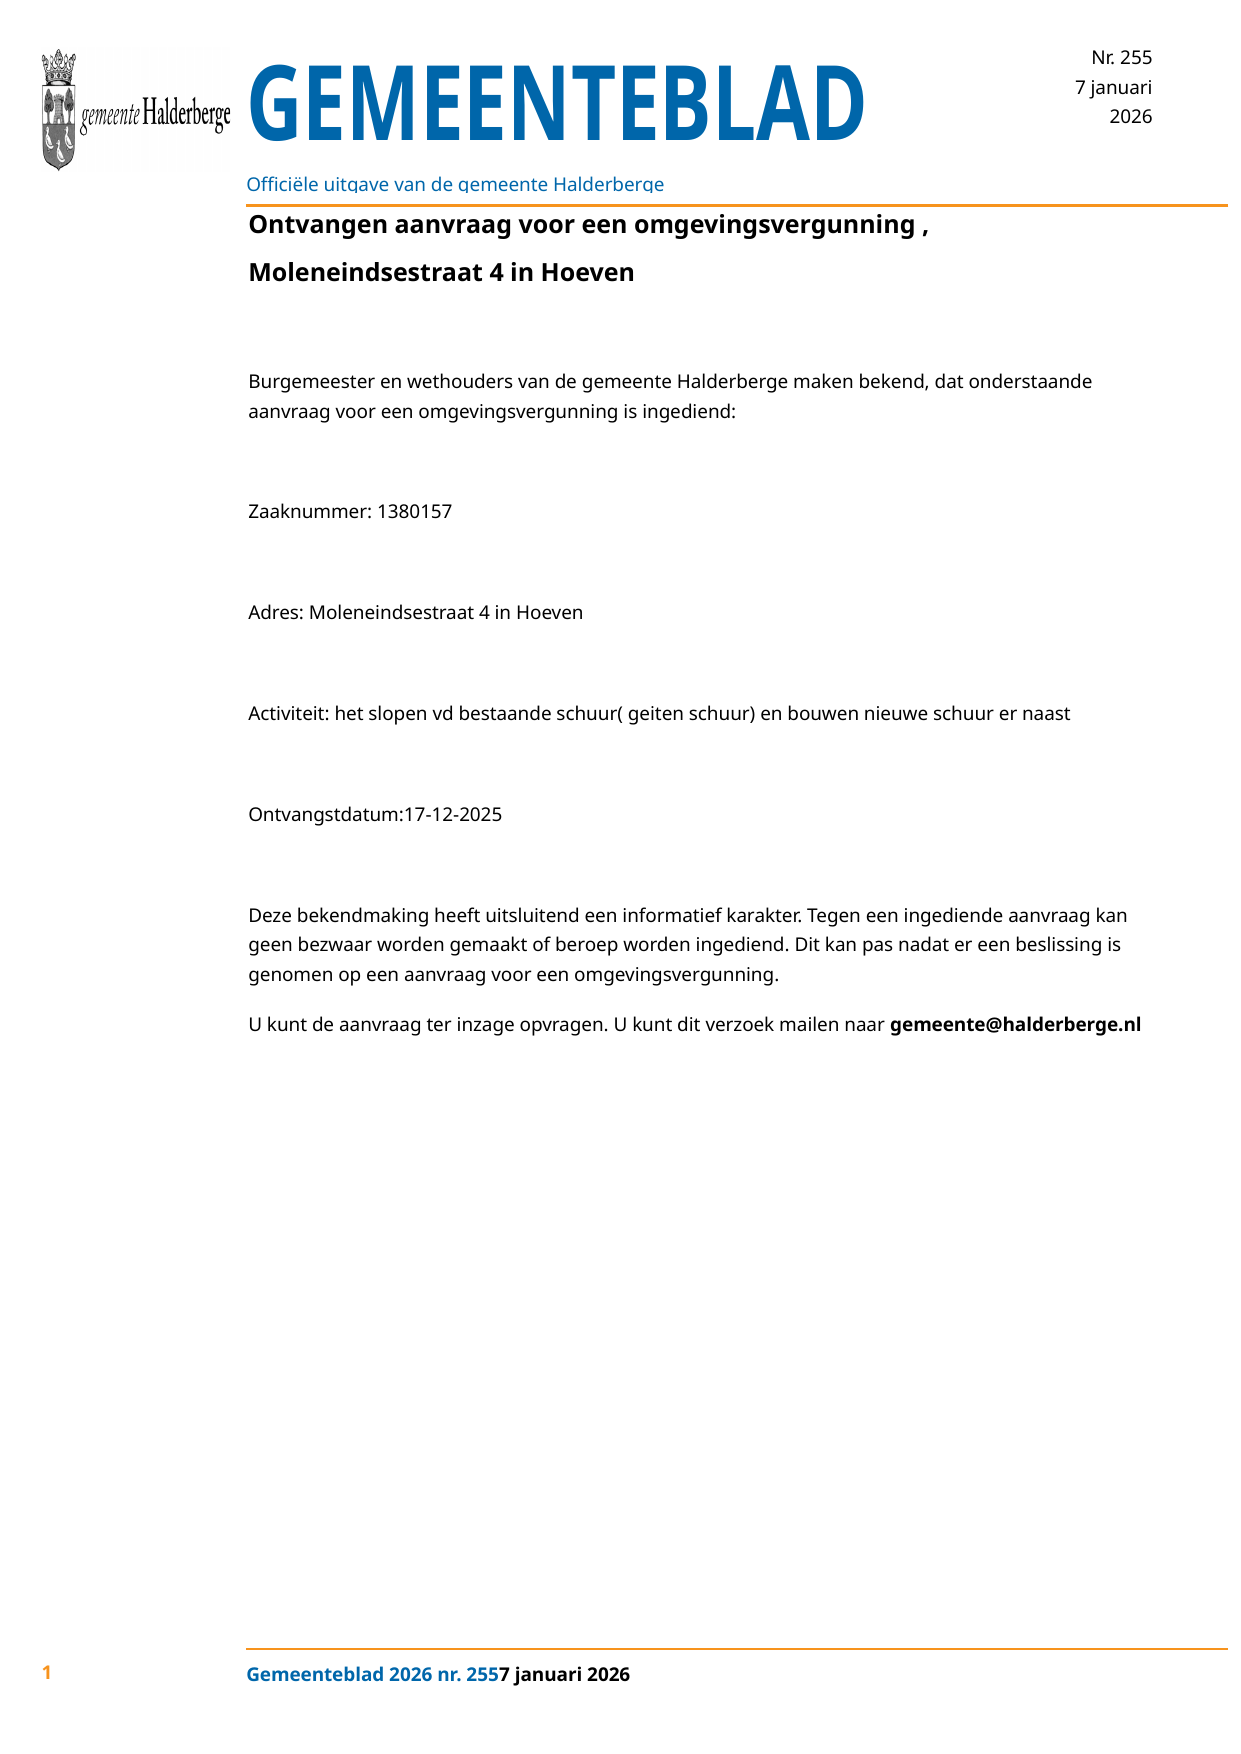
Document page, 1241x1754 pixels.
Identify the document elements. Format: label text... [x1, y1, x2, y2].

text Burgemeester en wethouders van de gemeente Halderberge maken bekend, dat onderstaande aanvraag voor een omgevingsvergunning is ingediend: [248, 368, 1152, 424]
text Activiteit: het slopen vd bestaande schuur( geiten schuur) en bouwen nieuwe schuur er naast [248, 700, 1152, 726]
text Adres: Moleneindsestraat 4 in Hoeven [248, 599, 1152, 625]
text Ontvangstdatum:17-12-2025 [248, 801, 1152, 827]
text Zaaknummer: 1380157 [248, 499, 1152, 524]
text Deze bekendmaking heeft uitsluitend een informatief karakter. Tegen een ingediende aanvraag kan geen bezwaar worden gemaakt of beroep worden ingediend. Dit kan pas nadat er een beslissing is genomen op een aanvraag voor een omgevingsvergunning. [248, 902, 1152, 987]
text Ontvangen aanvraag voor een omgevingsvergunning , Moleneindsestraat 4 in Hoeven [248, 207, 1152, 288]
picture [41, 47, 231, 172]
text U kunt de aanvraag ter inzage opvragen. U kunt dit verzoek mailen naar gemeente@halderberge.nl [248, 1012, 1152, 1037]
